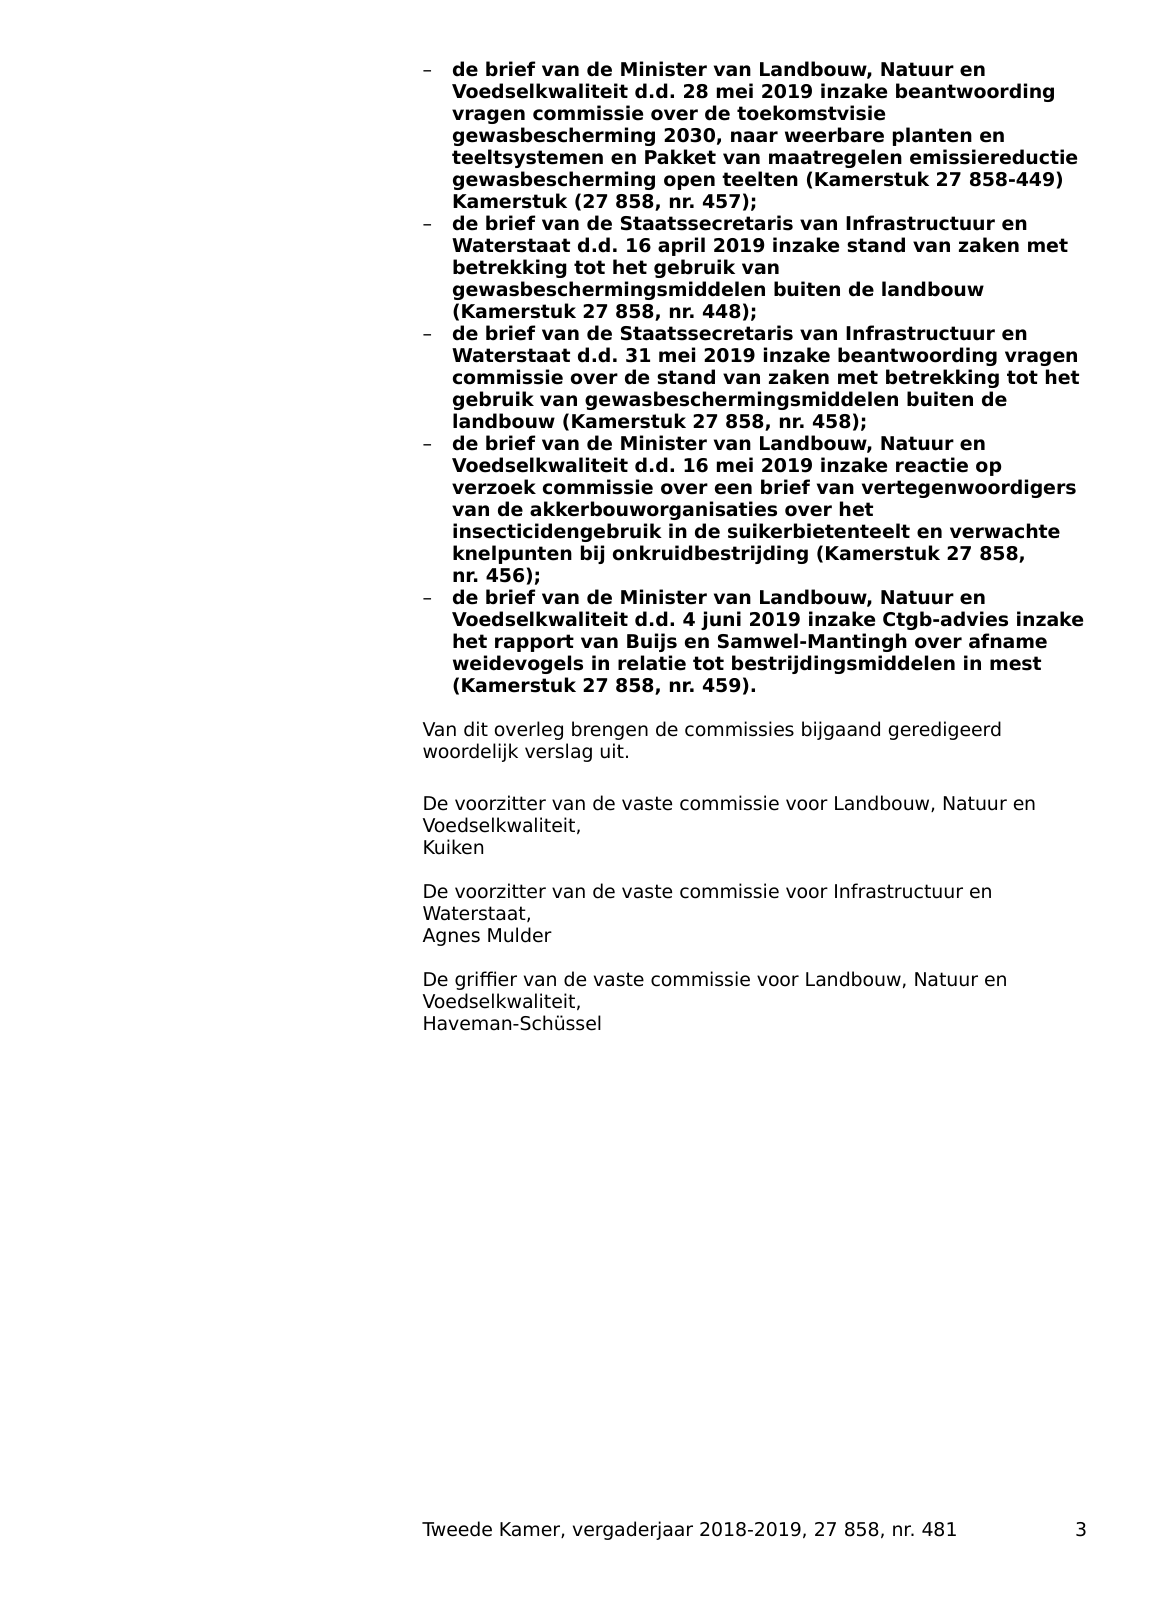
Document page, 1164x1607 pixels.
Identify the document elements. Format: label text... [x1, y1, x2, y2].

text De voorzitter van de vaste commissie voor Landbouw, Natuur en Voedselkwaliteit, Kuiken [422, 793, 1087, 858]
text – de brief van de Staatssecretaris van Infrastructuur en Waterstaat d.d. 31 mei 2019 inzake beantwoording vragen commissie over de stand van zaken met betrekking tot het gebruik van gewasbeschermingsmiddelen buiten de landbouw (Kamerstuk 27 858, nr. 458); [422, 323, 1087, 433]
text De griffier van de vaste commissie voor Landbouw, Natuur en Voedselkwaliteit, Haveman-Schüssel [422, 969, 1087, 1035]
text Van dit overleg brengen de commissies bijgaand geredigeerd woordelijk verslag uit. [422, 719, 1087, 763]
text De voorzitter van de vaste commissie voor Infrastructuur en Waterstaat, Agnes Mulder [422, 881, 1087, 947]
text – de brief van de Minister van Landbouw, Natuur en Voedselkwaliteit d.d. 28 mei 2019 inzake beantwoording vragen commissie over de toekomstvisie gewasbescherming 2030, naar weerbare planten en teeltsystemen en Pakket van maatregelen emissiereductie gewasbescherming open teelten (Kamerstuk 27 858-449) Kamerstuk (27 858, nr. 457); [422, 59, 1087, 213]
text – de brief van de Staatssecretaris van Infrastructuur en Waterstaat d.d. 16 april 2019 inzake stand van zaken met betrekking tot het gebruik van gewasbeschermingsmiddelen buiten de landbouw (Kamerstuk 27 858, nr. 448); [422, 213, 1087, 323]
text – de brief van de Minister van Landbouw, Natuur en Voedselkwaliteit d.d. 16 mei 2019 inzake reactie op verzoek commissie over een brief van vertegenwoordigers van de akkerbouworganisaties over het insecticidengebruik in de suikerbietenteelt en verwachte knelpunten bij onkruidbestrijding (Kamerstuk 27 858, nr. 456); [422, 433, 1087, 587]
text – de brief van de Minister van Landbouw, Natuur en Voedselkwaliteit d.d. 4 juni 2019 inzake Ctgb-advies inzake het rapport van Buijs en Samwel-Mantingh over afname weidevogels in relatie tot bestrijdingsmiddelen in mest (Kamerstuk 27 858, nr. 459). [422, 587, 1087, 696]
